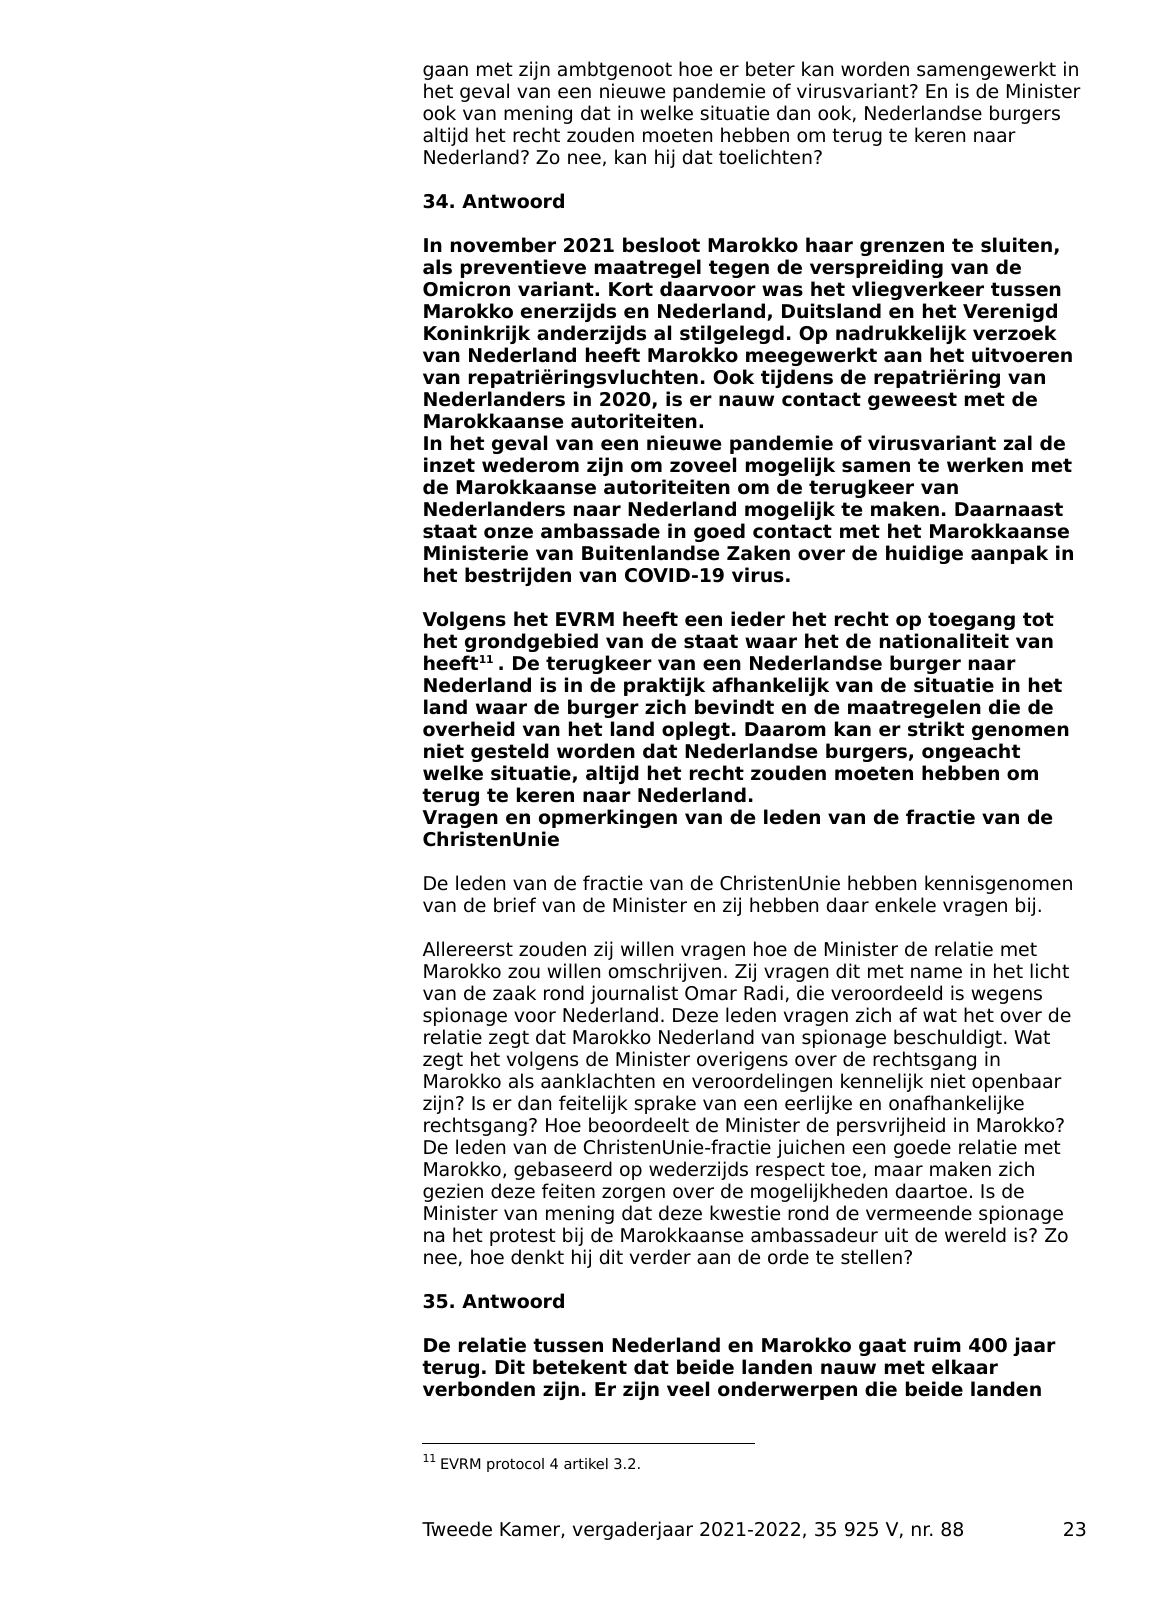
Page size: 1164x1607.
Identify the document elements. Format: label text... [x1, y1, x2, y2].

text EVRM protocol 4 artikel 3.2. [422, 1452, 1087, 1474]
subtitle 35. Antwoord [422, 1291, 1087, 1313]
text gaan met zijn ambtgenoot hoe er beter kan worden samengewerkt in het geval van een nieuwe pandemie of virusvariant? En is de Minister ook van mening dat in welke situatie dan ook, Nederlandse burgers altijd het recht zouden moeten hebben om terug te keren naar Nederland? Zo nee, kan hij dat toelichten? [422, 59, 1087, 169]
text Volgens het EVRM heeft een ieder het recht op toegang tot het grondgebied van de staat waar het de nationaliteit van heeft. De terugkeer van een Nederlandse burger naar Nederland is in de praktijk afhankelijk van de situatie in het land waar de burger zich bevindt en de maatregelen die de overheid van het land oplegt. Daarom kan er strikt genomen niet gesteld worden dat Nederlandse burgers, ongeacht welke situatie, altijd het recht zouden moeten hebben om terug te keren naar Nederland. [422, 609, 1087, 807]
text In het geval van een nieuwe pandemie of virusvariant zal de inzet wederom zijn om zoveel mogelijk samen te werken met de Marokkaanse autoriteiten om de terugkeer van Nederlanders naar Nederland mogelijk te maken. Daarnaast staat onze ambassade in goed contact met het Marokkaanse Ministerie van Buitenlandse Zaken over de huidige aanpak in het bestrijden van COVID-19 virus. [422, 433, 1087, 587]
text De relatie tussen Nederland en Marokko gaat ruim 400 jaar terug. Dit betekent dat beide landen nauw met elkaar verbonden zijn. Er zijn veel onderwerpen die beide landen [422, 1335, 1087, 1401]
subtitle 34. Antwoord [422, 191, 1087, 213]
text In november 2021 besloot Marokko haar grenzen te sluiten, als preventieve maatregel tegen de verspreiding van de Omicron variant. Kort daarvoor was het vliegverkeer tussen Marokko enerzijds en Nederland, Duitsland en het Verenigd Koninkrijk anderzijds al stilgelegd. Op nadrukkelijk verzoek van Nederland heeft Marokko meegewerkt aan het uitvoeren van repatriëringsvluchten. Ook tijdens de repatriëring van Nederlanders in 2020, is er nauw contact geweest met de Marokkaanse autoriteiten. [422, 235, 1087, 433]
text Allereerst zouden zij willen vragen hoe de Minister de relatie met Marokko zou willen omschrijven. Zij vragen dit met name in het licht van de zaak rond journalist Omar Radi, die veroordeeld is wegens spionage voor Nederland. Deze leden vragen zich af wat het over de relatie zegt dat Marokko Nederland van spionage beschuldigt. Wat zegt het volgens de Minister overigens over de rechtsgang in Marokko als aanklachten en veroordelingen kennelijk niet openbaar zijn? Is er dan feitelijk sprake van een eerlijke en onafhankelijke rechtsgang? Hoe beoordeelt de Minister de persvrijheid in Marokko? De leden van de ChristenUnie-fractie juichen een goede relatie met Marokko, gebaseerd op wederzijds respect toe, maar maken zich gezien deze feiten zorgen over de mogelijkheden daartoe. Is de Minister van mening dat deze kwestie rond de vermeende spionage na het protest bij de Marokkaanse ambassadeur uit de wereld is? Zo nee, hoe denkt hij dit verder aan de orde te stellen? [422, 939, 1087, 1269]
text De leden van de fractie van de ChristenUnie hebben kennisgenomen van de brief van de Minister en zij hebben daar enkele vragen bij. [422, 873, 1087, 917]
text Vragen en opmerkingen van de leden van de fractie van de ChristenUnie [422, 807, 1087, 851]
